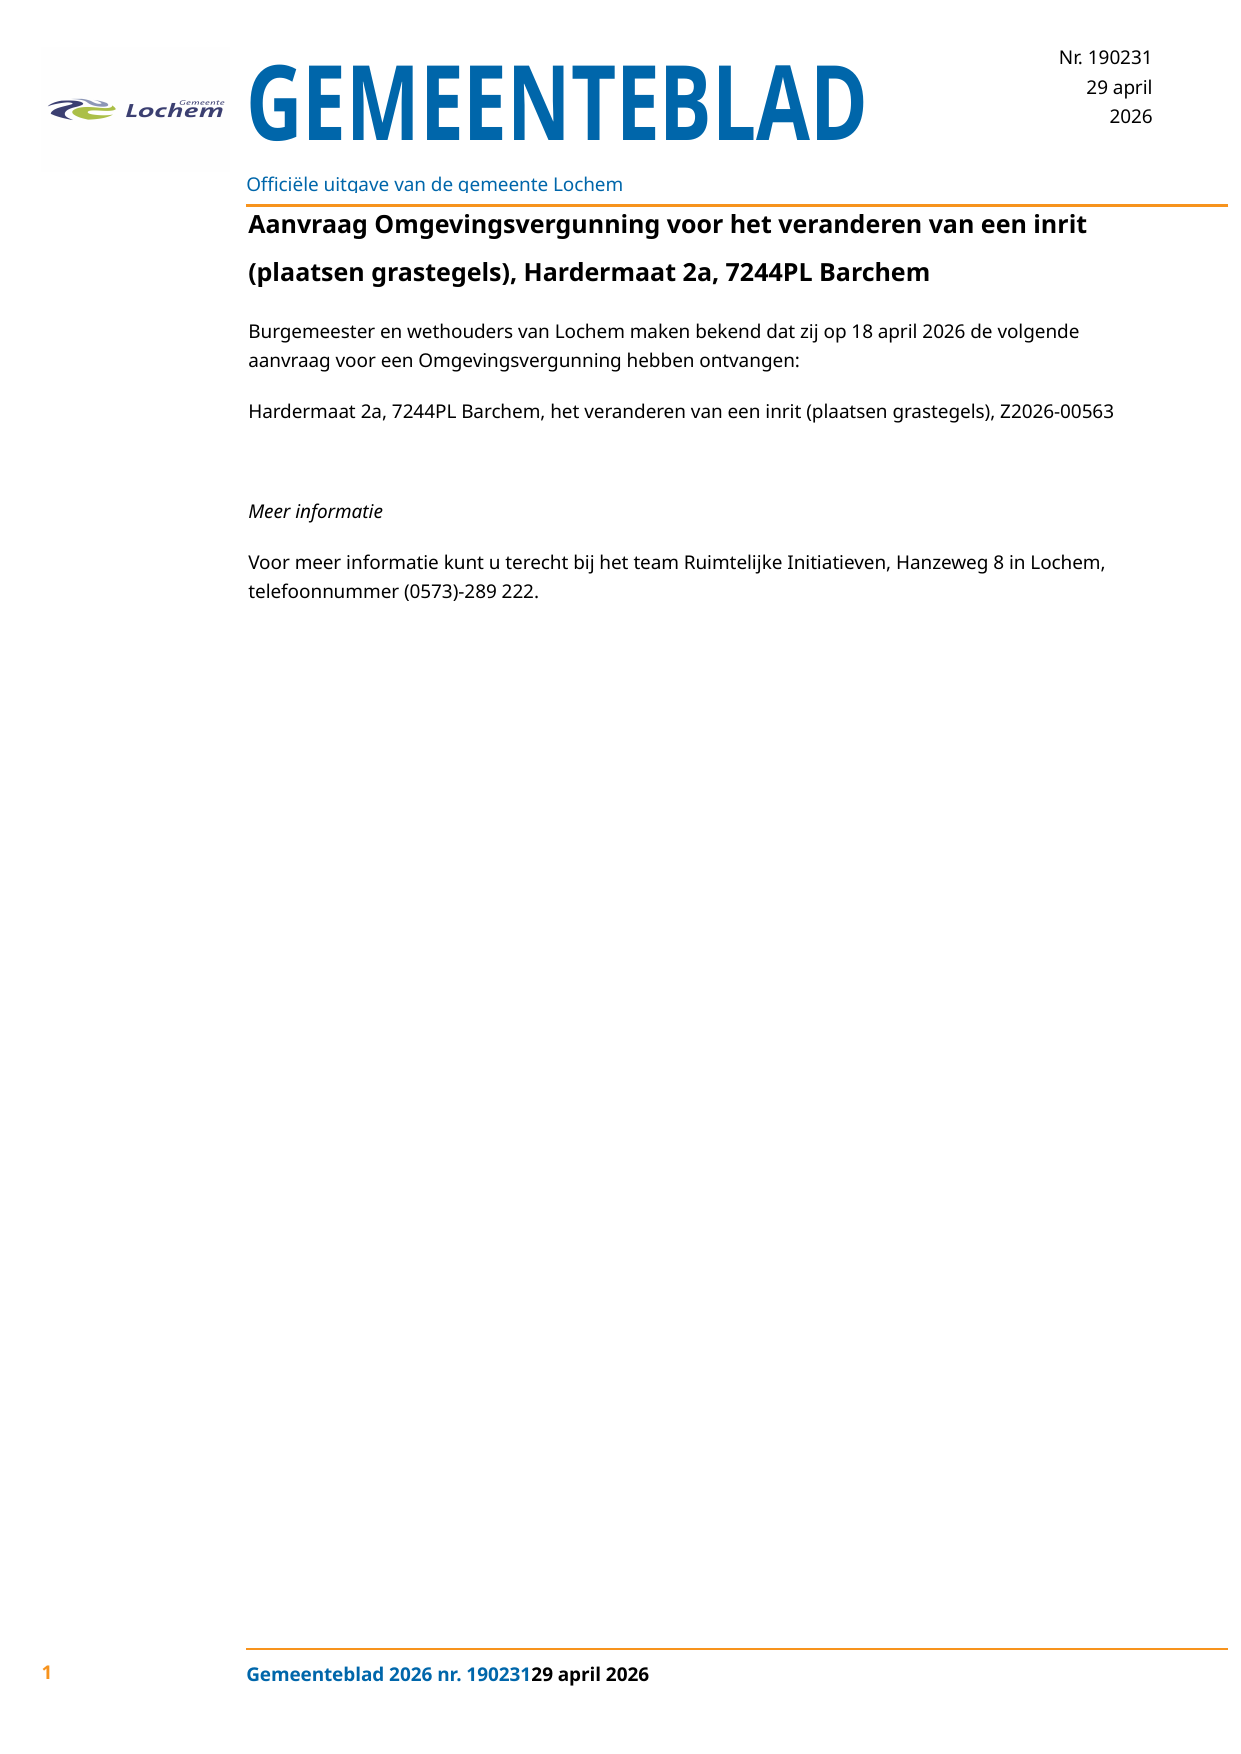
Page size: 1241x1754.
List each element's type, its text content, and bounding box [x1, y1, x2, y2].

picture [41, 47, 231, 172]
text Meer informatie [248, 499, 1152, 524]
text Aanvraag Omgevingsvergunning voor het veranderen van een inrit (plaatsen grastegels), Hardermaat 2a, 7244PL Barchem [248, 207, 1152, 288]
text Burgemeester en wethouders van Lochem maken bekend dat zij op 18 april 2026 de volgende aanvraag voor een Omgevingsvergunning hebben ontvangen: [248, 318, 1152, 373]
text Hardermaat 2a, 7244PL Barchem, het veranderen van een inrit (plaatsen grastegels), Z2026-00563 [248, 398, 1152, 424]
text Voor meer informatie kunt u terecht bij het team Ruimtelijke Initiatieven, Hanzeweg 8 in Lochem, telefoonnummer (0573)-289 222. [248, 549, 1152, 604]
